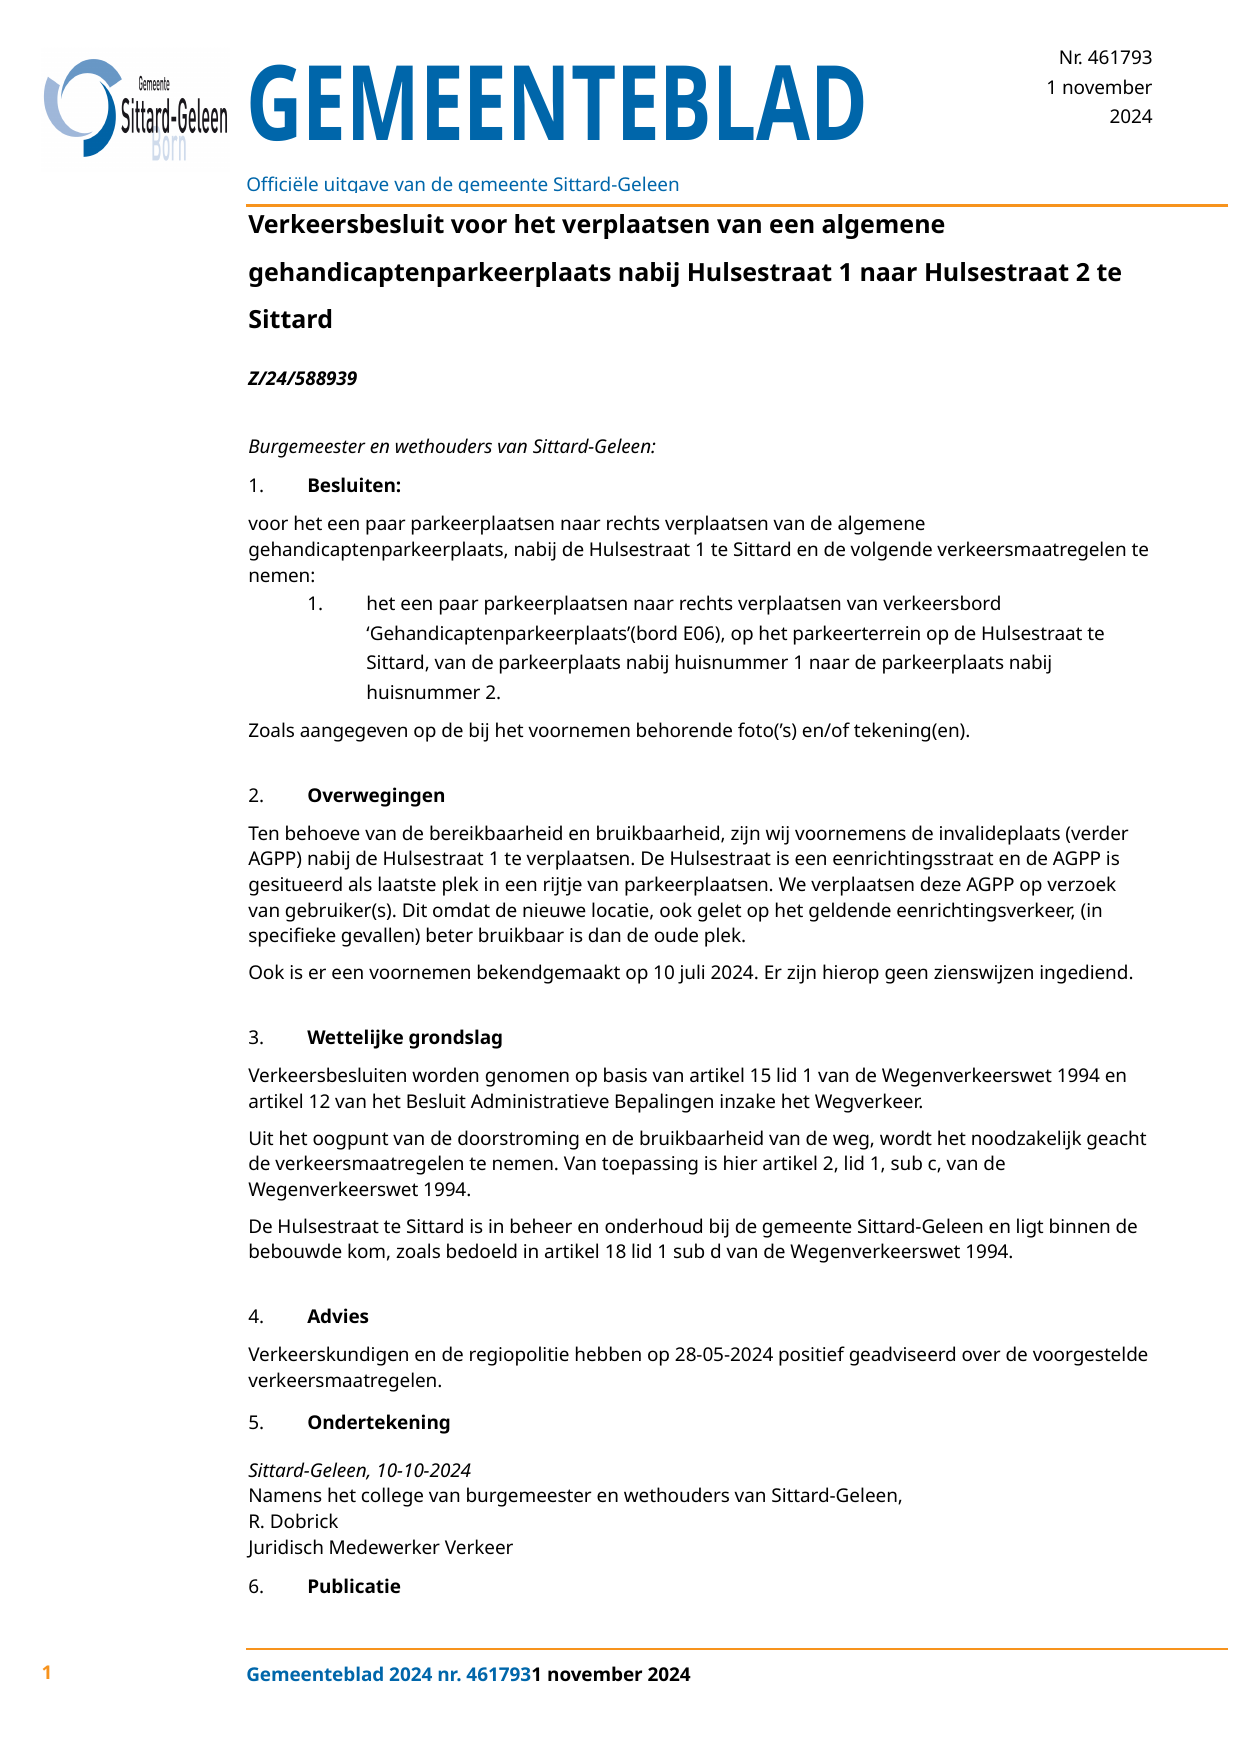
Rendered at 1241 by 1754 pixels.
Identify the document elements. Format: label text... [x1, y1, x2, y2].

text Verkeersbesluiten worden genomen op basis van artikel 15 lid 1 van de Wegenverkeerswet 1994 en artikel 12 van het Besluit Administratieve Bepalingen inzake het Wegverkeer. [248, 1062, 1152, 1114]
text Juridisch Medewerker Verkeer [248, 1534, 1152, 1560]
text Sittard-Geleen, 10-10-2024 [248, 1457, 1152, 1483]
text Verkeersbesluit voor het verplaatsen van een algemene gehandicaptenparkeerplaats nabij Hulsestraat 1 naar Hulsestraat 2 te Sittard [248, 207, 1152, 336]
list Wettelijke grondslag [248, 1024, 1152, 1050]
text R. Dobrick [248, 1508, 1152, 1534]
list het een paar parkeerplaatsen naar rechts verplaatsen van verkeersbord ‘Gehandicaptenparkeerplaats’(bord E06), op het parkeerterrein op de Hulsestraat te Sittard, van de parkeerplaats nabij huisnummer 1 naar de parkeerplaats nabij huisnummer 2. [307, 590, 1152, 705]
list Besluiten: [248, 472, 1152, 498]
text Z/24/588939 [248, 366, 1152, 391]
text Uit het oogpunt van de doorstroming en de bruikbaarheid van de weg, wordt het noodzakelijk geacht de verkeersmaatregelen te nemen. Van toepassing is hier artikel 2, lid 1, sub c, van de Wegenverkeerswet 1994. [248, 1125, 1152, 1202]
text Ten behoeve van de bereikbaarheid en bruikbaarheid, zijn wij voornemens de invalideplaats (verder AGPP) nabij de Hulsestraat 1 te verplaatsen. De Hulsestraat is een eenrichtingsstraat en de AGPP is gesitueerd als laatste plek in een rijtje van parkeerplaatsen. We verplaatsen deze AGPP op verzoek van gebruiker(s). Dit omdat de nieuwe locatie, ook gelet op het geldende eenrichtingsverkeer, (in specifieke gevallen) beter bruikbaar is dan de oude plek. [248, 820, 1152, 948]
list Ondertekening [248, 1409, 1152, 1435]
list Advies [248, 1303, 1152, 1329]
picture [41, 47, 231, 172]
text Verkeerskundigen en de regiopolitie hebben op 28-05-2024 positief geadviseerd over de voorgestelde verkeersmaatregelen. [248, 1341, 1152, 1393]
text De Hulsestraat te Sittard is in beheer en onderhoud bij de gemeente Sittard-Geleen en ligt binnen de bebouwde kom, zoals bedoeld in artikel 18 lid 1 sub d van de Wegenverkeerswet 1994. [248, 1213, 1152, 1264]
list Publicatie [248, 1573, 1152, 1599]
list Overwegingen [248, 782, 1152, 808]
text voor het een paar parkeerplaatsen naar rechts verplaatsen van de algemene gehandicaptenparkeerplaats, nabij de Hulsestraat 1 te Sittard en de volgende verkeersmaatregelen te nemen: [248, 510, 1152, 588]
text Zoals aangegeven op de bij het voornemen behorende foto(’s) en/of tekening(en). [248, 717, 1152, 743]
text Ook is er een voornemen bekendgemaakt op 10 juli 2024. Er zijn hierop geen zienswijzen ingediend. [248, 959, 1152, 985]
text Burgemeester en wethouders van Sittard-Geleen: [248, 433, 1152, 459]
text Namens het college van burgemeester en wethouders van Sittard-Geleen, [248, 1483, 1152, 1508]
